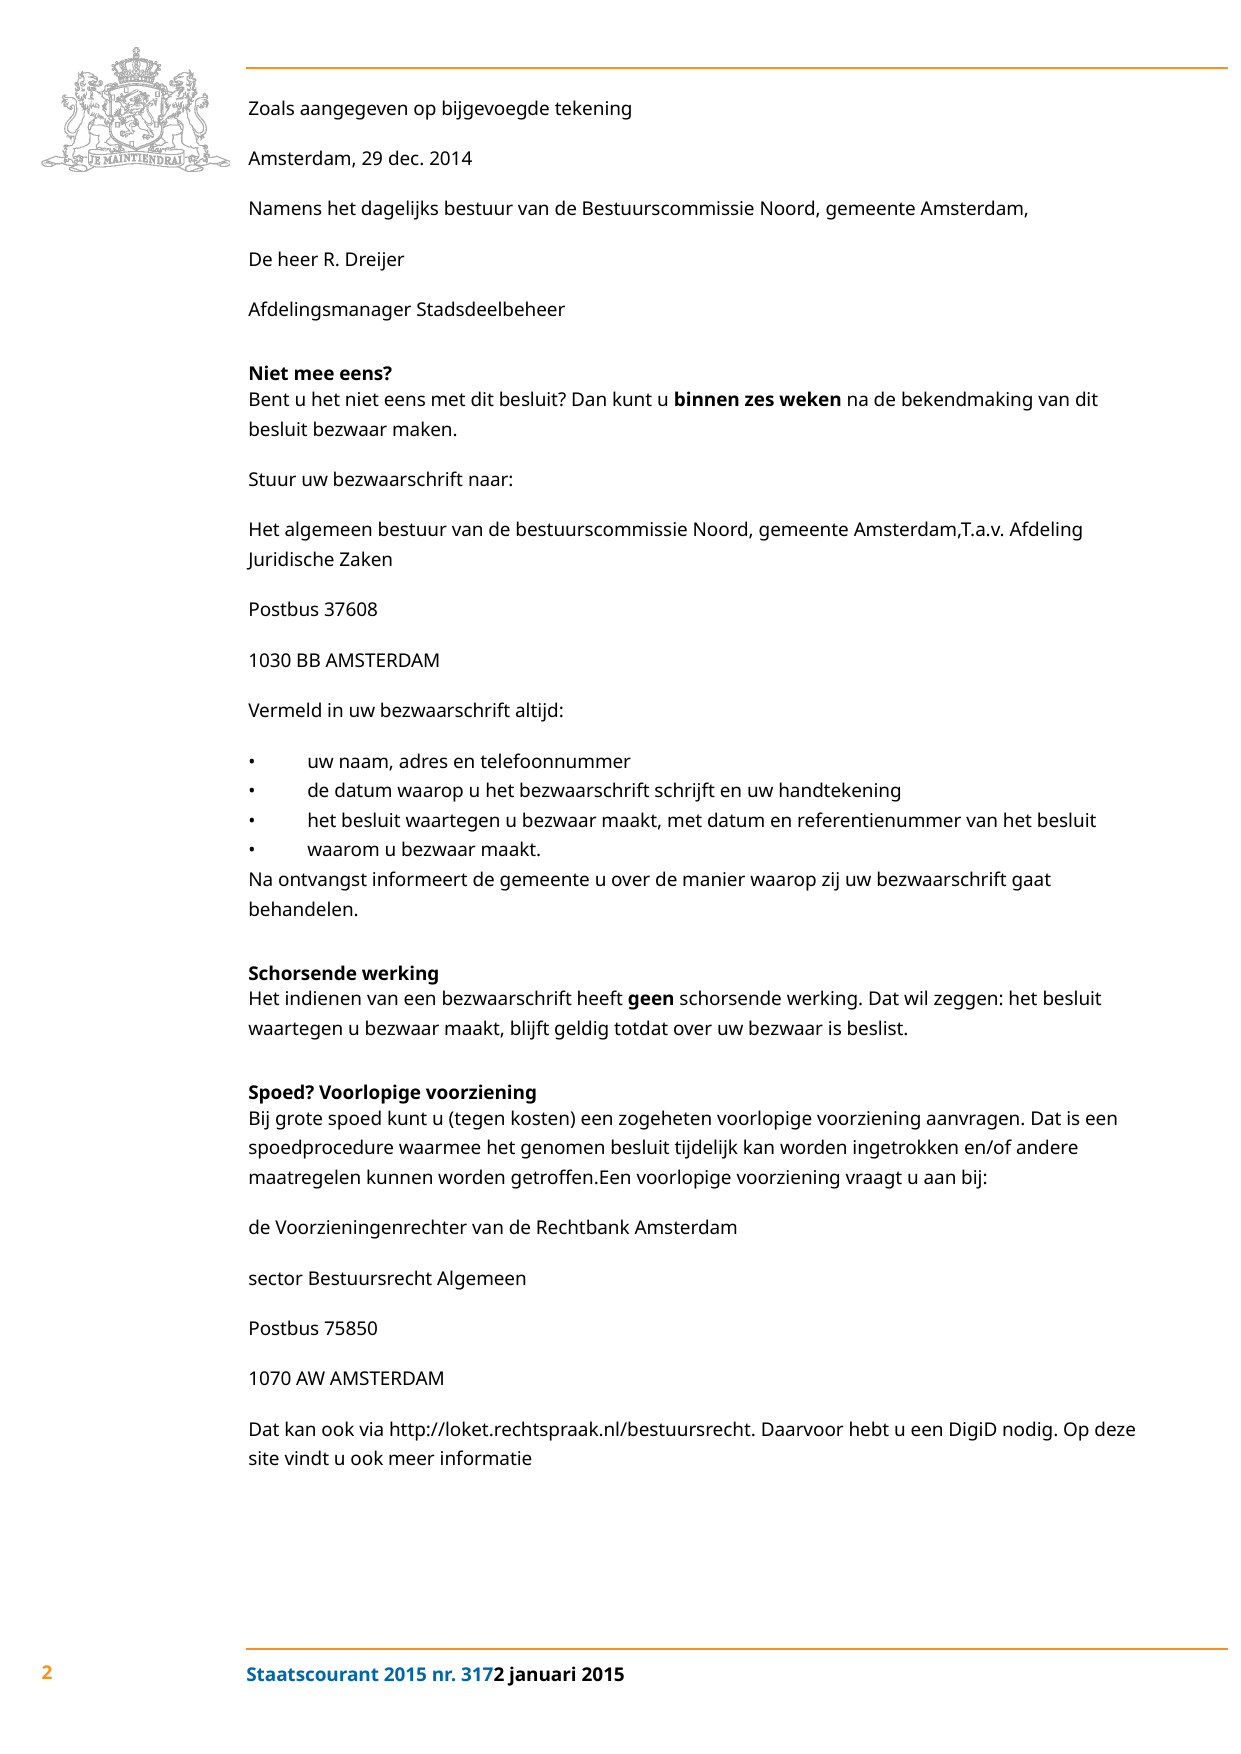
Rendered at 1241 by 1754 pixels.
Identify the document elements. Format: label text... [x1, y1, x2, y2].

text Amsterdam, 29 dec. 2014 [248, 145, 1152, 171]
text Na ontvangst informeert de gemeente u over de manier waarop zij uw bezwaarschrift gaat behandelen. [248, 866, 1152, 921]
text Stuur uw bezwaarschrift naar: [248, 466, 1152, 492]
list uw naam, adres en telefoonnummer [248, 748, 1152, 773]
text 1070 AW AMSTERDAM [248, 1366, 1152, 1391]
text Het indienen van een bezwaarschrift heeft geen schorsende werking. Dat wil zeggen: het besluit waartegen u bezwaar maakt, blijft geldig totdat over uw bezwaar is beslist. [248, 985, 1152, 1041]
list de datum waarop u het bezwaarschrift schrijft en uw handtekening [248, 777, 1152, 803]
text Bij grote spoed kunt u (tegen kosten) een zogeheten voorlopige voorziening aanvragen. Dat is een spoedprocedure waarmee het genomen besluit tijdelijk kan worden ingetrokken en/of andere maatregelen kunnen worden getroffen.Een voorlopige voorziening vraagt u aan bij: [248, 1105, 1152, 1189]
text Vermeld in uw bezwaarschrift altijd: [248, 697, 1152, 723]
text 1030 BB AMSTERDAM [248, 647, 1152, 673]
text Namens het dagelijks bestuur van de Bestuurscommissie Noord, gemeente Amsterdam, [248, 196, 1152, 221]
text sector Bestuursrecht Algemeen [248, 1265, 1152, 1290]
text Zoals aangegeven op bijgevoegde tekening [248, 95, 1152, 121]
text De heer R. Dreijer [248, 246, 1152, 272]
text Dat kan ook via http://loket.rechtspraak.nl/bestuursrecht. Daarvoor hebt u een DigiD nodig. Op deze site vindt u ook meer informatie [248, 1416, 1152, 1471]
list het besluit waartegen u bezwaar maakt, met datum en referentienummer van het besluit [248, 807, 1152, 833]
list waarom u bezwaar maakt. [248, 837, 1152, 862]
text Schorsende werking [248, 960, 1152, 985]
text Spoed? Voorlopige voorziening [248, 1079, 1152, 1105]
text Afdelingsmanager Stadsdeelbeheer [248, 296, 1152, 322]
text Postbus 37608 [248, 597, 1152, 622]
text Postbus 75850 [248, 1315, 1152, 1341]
text Bent u het niet eens met dit besluit? Dan kunt u binnen zes weken na de bekendmaking van dit besluit bezwaar maken. [248, 386, 1152, 441]
text Het algemeen bestuur van de bestuurscommissie Noord, gemeente Amsterdam,T.a.v. Afdeling Juridische Zaken [248, 517, 1152, 572]
text de Voorzieningenrechter van de Rechtbank Amsterdam [248, 1214, 1152, 1240]
text Niet mee eens? [248, 360, 1152, 386]
picture [41, 47, 231, 172]
